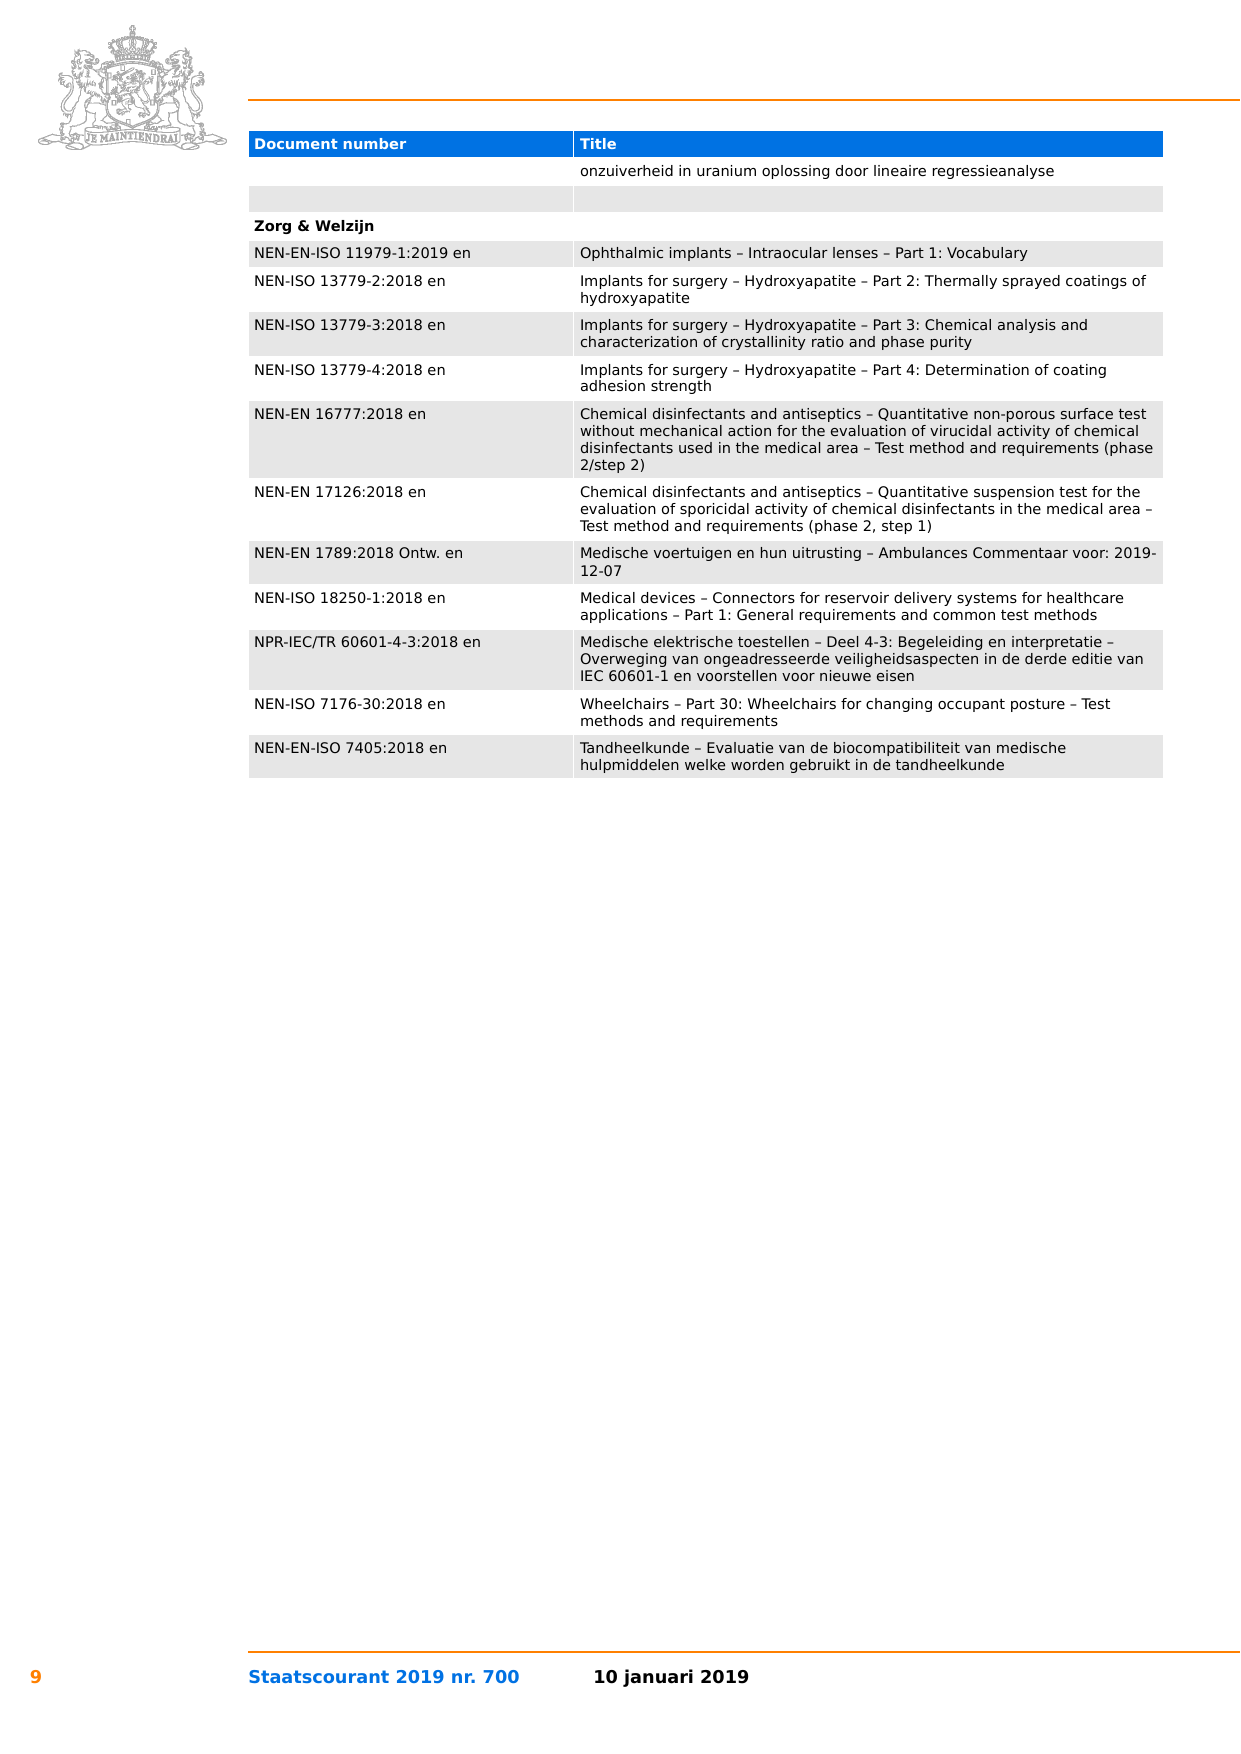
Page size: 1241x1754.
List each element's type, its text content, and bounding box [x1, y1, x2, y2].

table_cell Implants for surgery – Hydroxyapatite – Part 2: Thermally sprayed coatings of hydroxyapatite [574, 268, 1163, 311]
table_cell Ophthalmic implants – Intraocular lenses – Part 1: Vocabulary [574, 241, 1163, 267]
table_cell Medical devices – Connectors for reservoir delivery systems for healthcare applications – Part 1: General requirements and common test methods [574, 585, 1163, 628]
table_cell NEN-EN-ISO 11979-1:2019 en [249, 241, 573, 267]
table_cell NEN-ISO 7176-30:2018 en [249, 691, 573, 734]
table_cell Tandheelkunde – Evaluatie van de biocompatibiliteit van medische hulpmiddelen welke worden gebruikt in de tandheelkunde [574, 735, 1163, 778]
table_header Document number [249, 131, 573, 157]
table_cell onzuiverheid in uranium oplossing door lineaire regressieanalyse [574, 158, 1163, 185]
table_cell Medische elektrische toestellen – Deel 4-3: Begeleiding en interpretatie – Overweging van ongeadresseerde veiligheidsaspecten in de derde editie van IEC 60601-1 en voorstellen voor nieuwe eisen [574, 630, 1163, 690]
table_cell Medische voertuigen en hun uitrusting – Ambulances Commentaar voor: 2019-12-07 [574, 541, 1163, 584]
table_cell NEN-ISO 18250-1:2018 en [249, 585, 573, 628]
table_cell [249, 158, 573, 185]
table_cell NPR-IEC/TR 60601-4-3:2018 en [249, 630, 573, 690]
table_cell NEN-EN 1789:2018 Ontw. en [249, 541, 573, 584]
table_cell [574, 213, 1163, 239]
table_cell NEN-EN 16777:2018 en [249, 401, 573, 478]
table_cell Zorg & Welzijn [249, 213, 573, 239]
table_cell Implants for surgery – Hydroxyapatite – Part 4: Determination of coating adhesion strength [574, 357, 1163, 400]
table_cell NEN-EN-ISO 7405:2018 en [249, 735, 573, 778]
table_cell [574, 186, 1163, 212]
picture [38, 25, 227, 150]
table_cell NEN-ISO 13779-4:2018 en [249, 357, 573, 400]
table_cell Wheelchairs – Part 30: Wheelchairs for changing occupant posture – Test methods and requirements [574, 691, 1163, 734]
table_cell [249, 186, 573, 212]
table_cell NEN-ISO 13779-3:2018 en [249, 312, 573, 356]
table_cell NEN-ISO 13779-2:2018 en [249, 268, 573, 311]
table_cell Chemical disinfectants and antiseptics – Quantitative non-porous surface test without mechanical action for the evaluation of virucidal activity of chemical disinfectants used in the medical area – Test method and requirements (phase 2/step 2) [574, 401, 1163, 478]
table_cell NEN-EN 17126:2018 en [249, 479, 573, 540]
table_cell Implants for surgery – Hydroxyapatite – Part 3: Chemical analysis and characterization of crystallinity ratio and phase purity [574, 312, 1163, 356]
table_header Title [574, 131, 1163, 157]
table_cell Chemical disinfectants and antiseptics – Quantitative suspension test for the evaluation of sporicidal activity of chemical disinfectants in the medical area – Test method and requirements (phase 2, step 1) [574, 479, 1163, 540]
